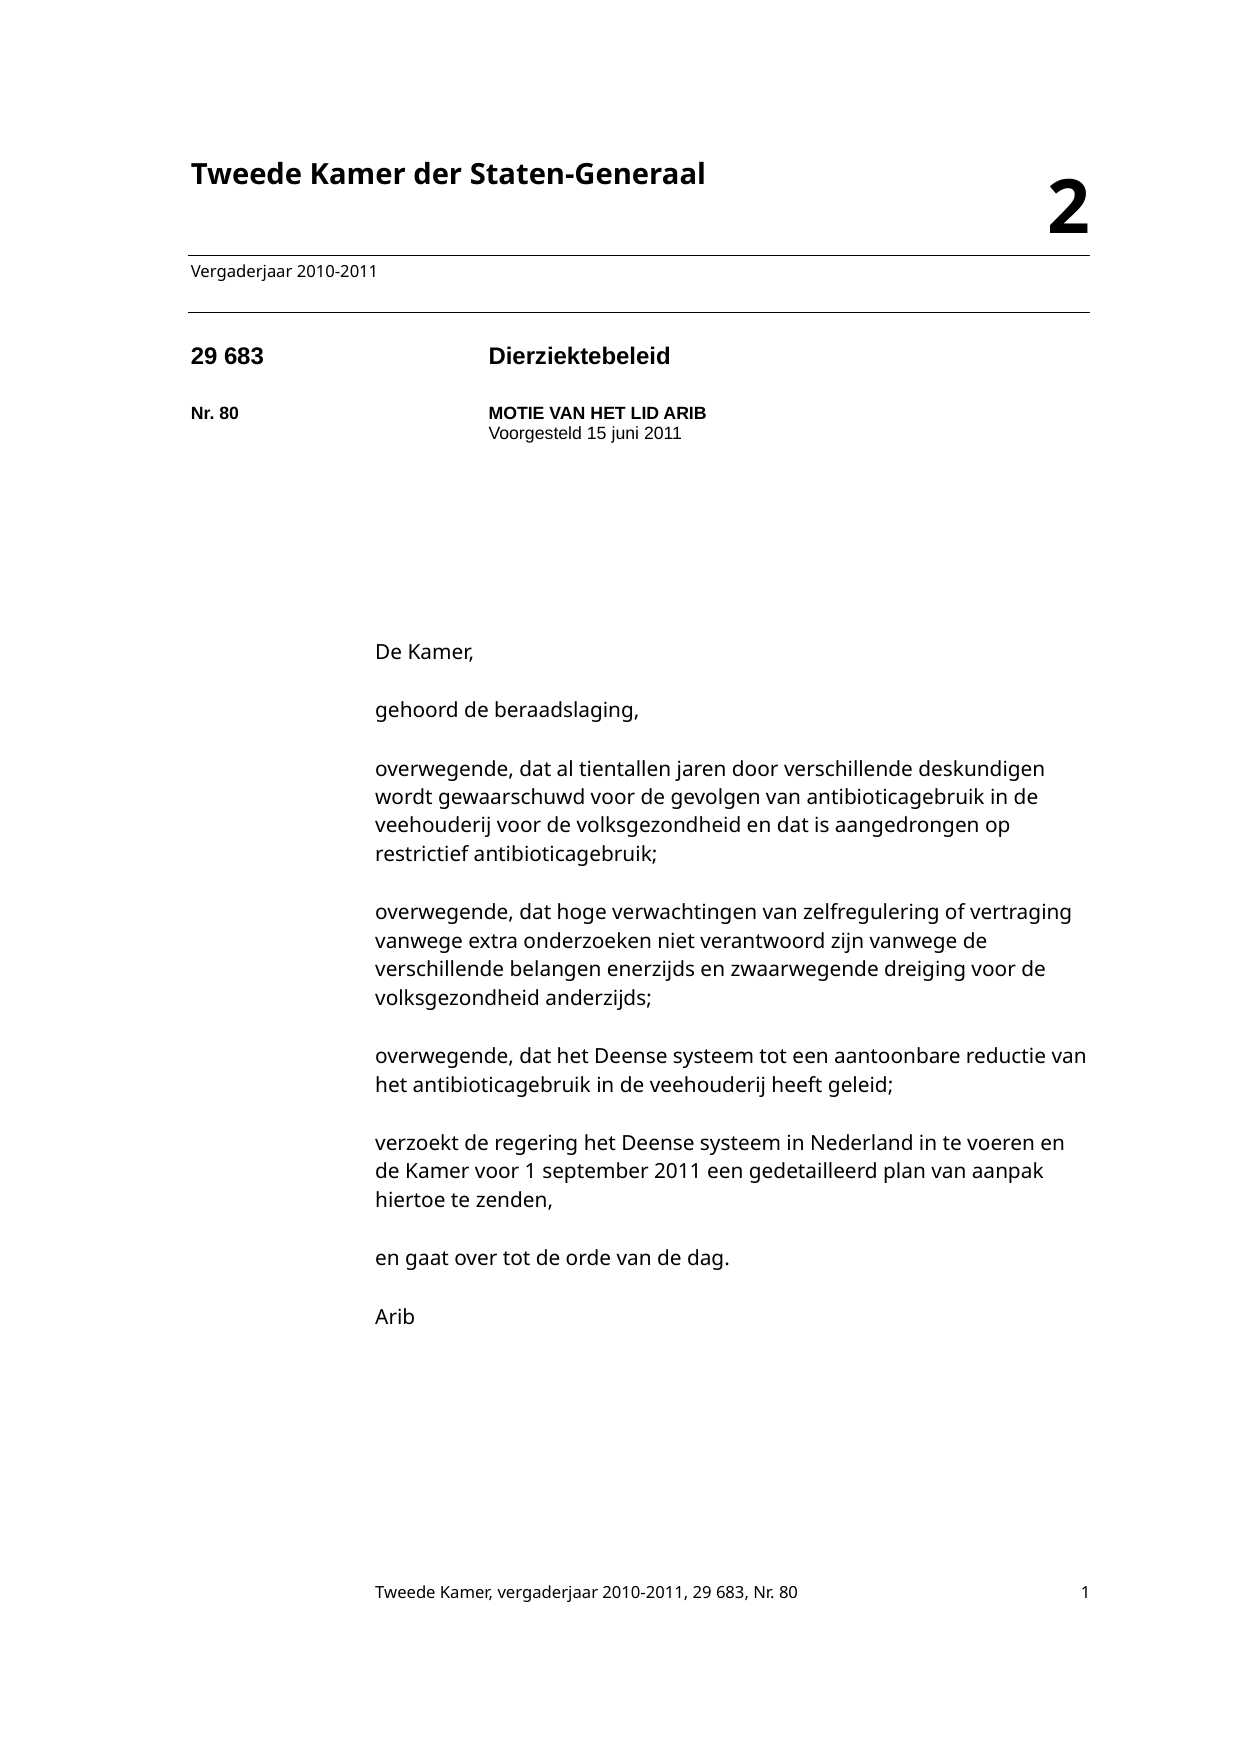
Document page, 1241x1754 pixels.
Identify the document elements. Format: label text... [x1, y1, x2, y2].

text overwegende, dat hoge verwachtingen van zelfregulering of vertraging vanwege extra onderzoeken niet verantwoord zijn vanwege de verschillende belangen enerzijds en zwaarwegende dreiging voor de volksgezondheid anderzijds; [375, 897, 1090, 1011]
table_cell Dierziektebeleid [485, 339, 1090, 399]
table_cell MOTIE VAN HET LID ARIB Voorgesteld 15 juni 2011 [485, 399, 1090, 518]
text en gaat over tot de orde van de dag. [375, 1243, 1090, 1272]
text overwegende, dat het Deense systeem tot een aantoonbare reductie van het antibioticagebruik in de veehouderij heeft geleid; [375, 1041, 1090, 1098]
text verzoekt de regering het Deense systeem in Nederland in te voeren en de Kamer voor 1 september 2011 een gedetailleerd plan van aanpak hiertoe te zenden, [375, 1128, 1090, 1213]
table_cell [188, 313, 485, 339]
table_cell [485, 313, 1090, 339]
table_cell Vergaderjaar 2010-2011 [188, 256, 485, 312]
text gehoord de beraadslaging, [375, 695, 1090, 724]
text De Kamer, [375, 637, 1090, 665]
text Arib [375, 1302, 1090, 1330]
table_header 2 [910, 150, 1090, 255]
table_cell 29 683 [188, 339, 485, 399]
text overwegende, dat al tientallen jaren door verschillende deskundigen wordt gewaarschuwd voor de gevolgen van antibioticagebruik in de veehouderij voor de volksgezondheid en dat is aangedrongen op restrictief antibioticagebruik; [375, 754, 1090, 867]
table_header Tweede Kamer der Staten-Generaal [188, 150, 909, 255]
table_cell [485, 256, 1090, 312]
table_cell Nr. 80 [188, 399, 485, 518]
